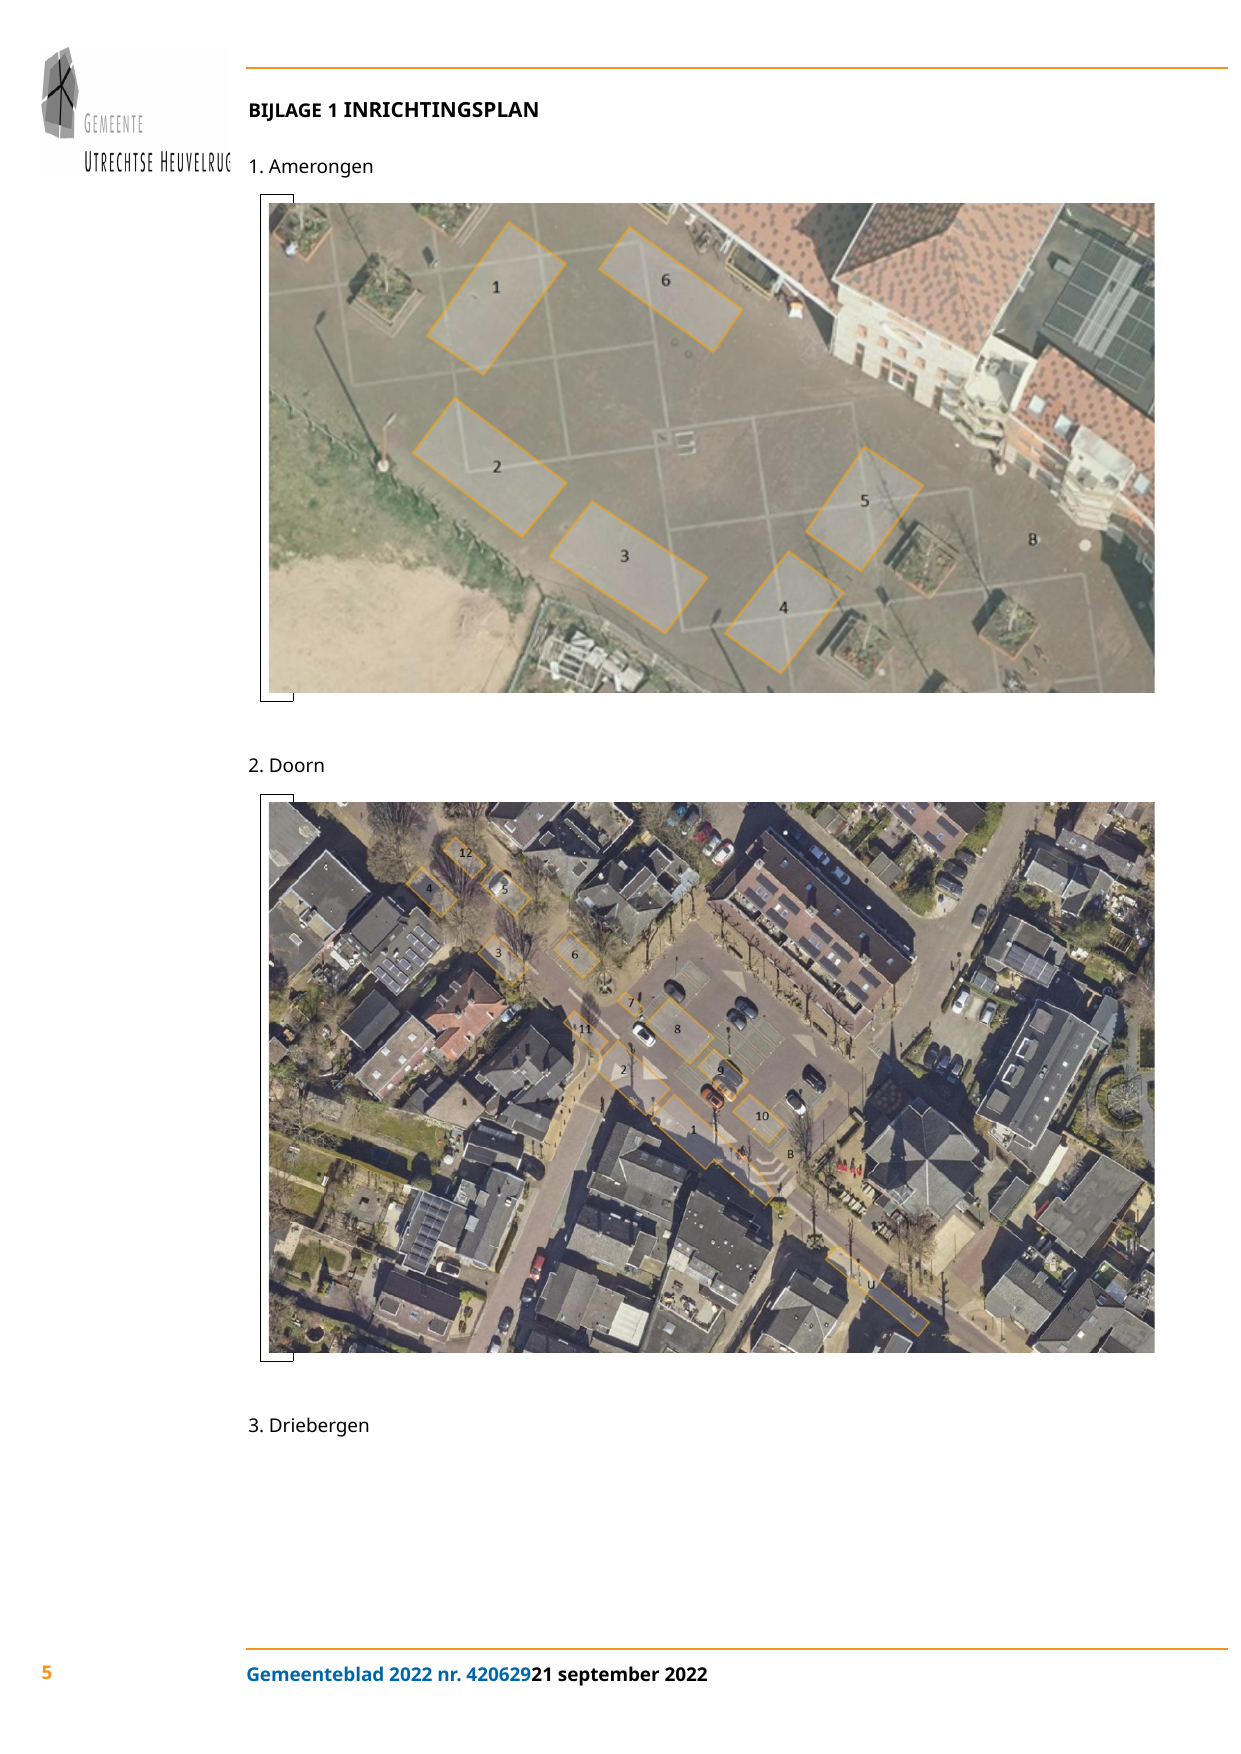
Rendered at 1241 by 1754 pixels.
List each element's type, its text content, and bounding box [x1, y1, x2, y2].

text 2. Doorn [248, 752, 1152, 778]
picture [268, 802, 1155, 1353]
text 3. Driebergen [248, 1412, 1152, 1438]
text BIJLAGE 1 INRICHTINGSPLAN [248, 95, 1152, 123]
text 1. Amerongen [248, 153, 1152, 179]
picture [41, 47, 231, 172]
picture [268, 203, 1155, 693]
